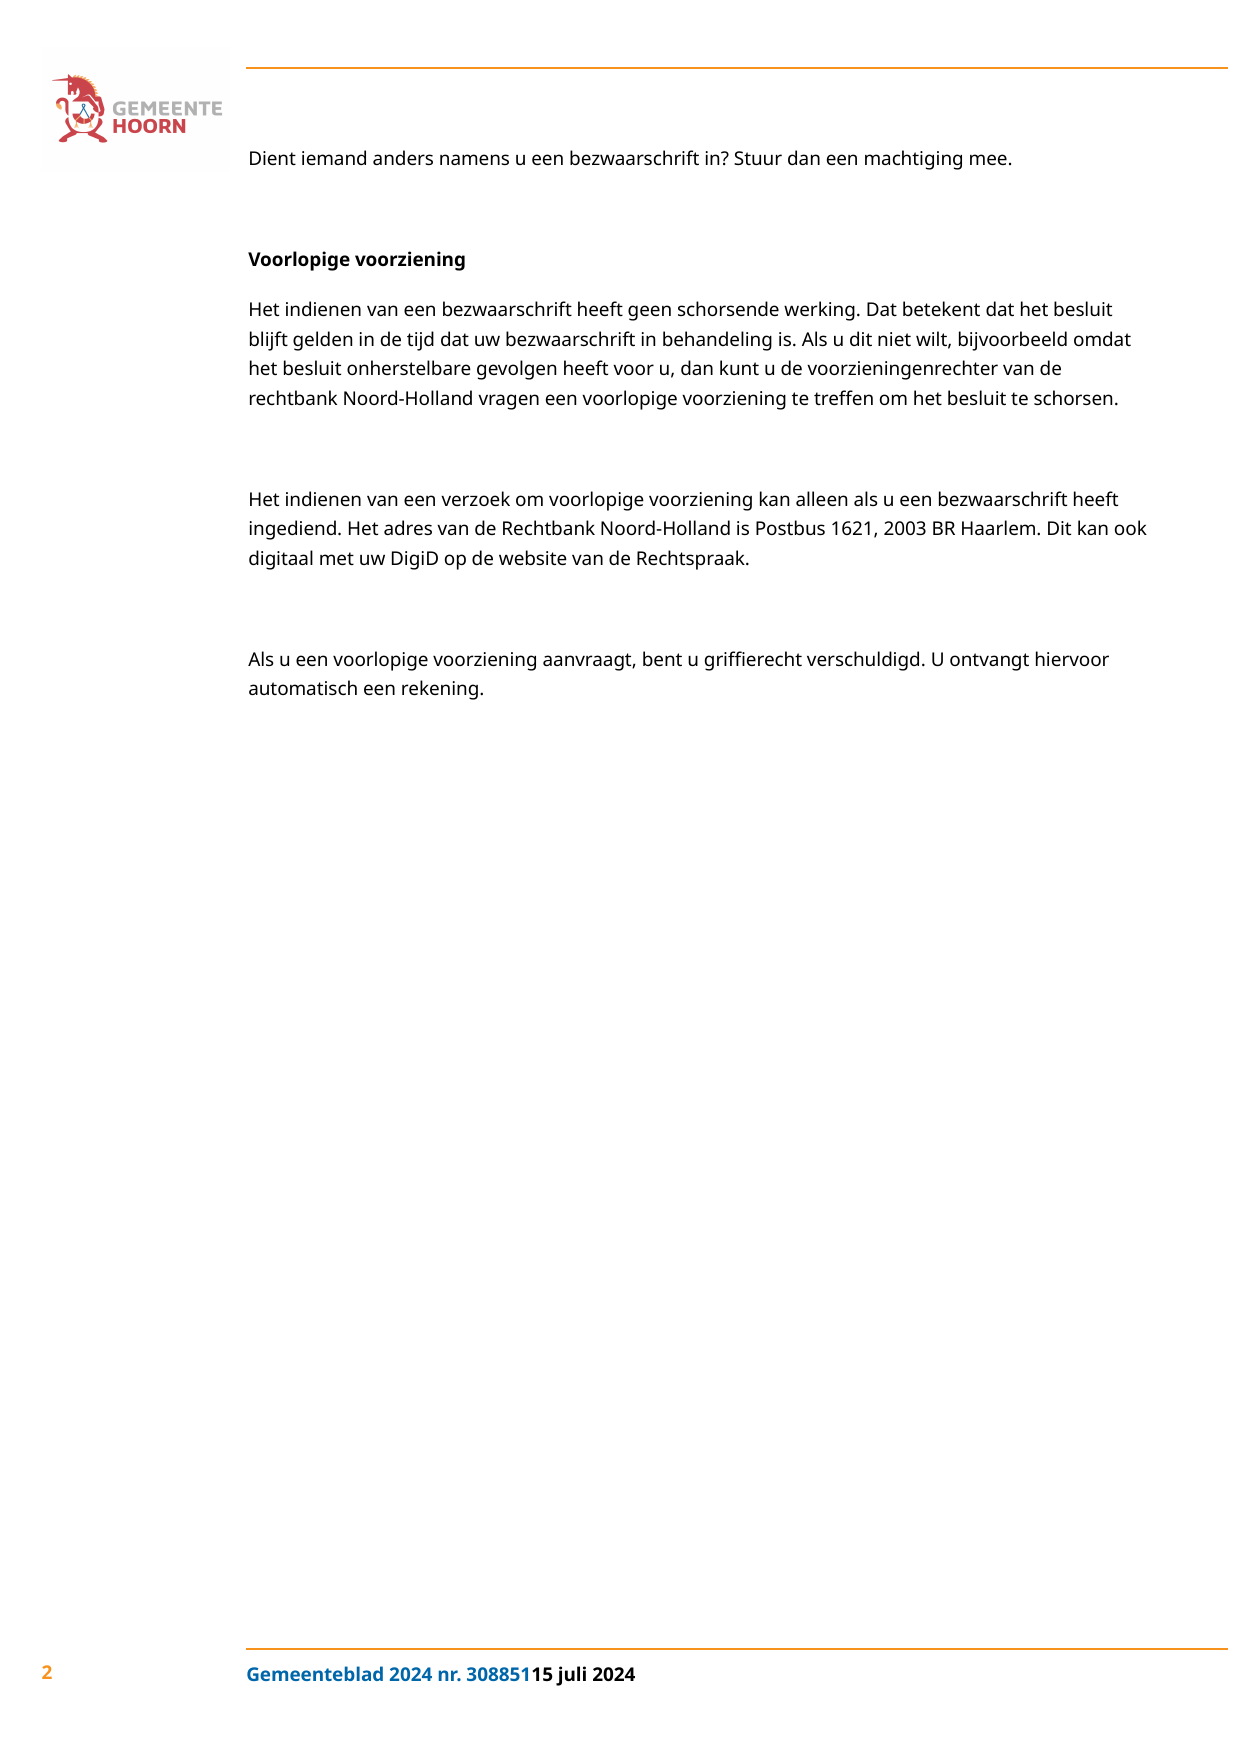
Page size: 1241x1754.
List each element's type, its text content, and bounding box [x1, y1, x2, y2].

text Voorlopige voorziening [248, 246, 1152, 272]
text Het indienen van een bezwaarschrift heeft geen schorsende werking. Dat betekent dat het besluit blijft gelden in de tijd dat uw bezwaarschrift in behandeling is. Als u dit niet wilt, bijvoorbeeld omdat het besluit onherstelbare gevolgen heeft voor u, dan kunt u de voorzieningenrechter van de rechtbank Noord-Holland vragen een voorlopige voorziening te treffen om het besluit te schorsen. [248, 296, 1152, 411]
picture [41, 47, 231, 172]
text Dient iemand anders namens u een bezwaarschrift in? Stuur dan een machtiging mee. [248, 145, 1152, 171]
text Als u een voorlopige voorziening aanvraagt, bent u griffierecht verschuldigd. U ontvangt hiervoor automatisch een rekening. [248, 646, 1152, 701]
text Het indienen van een verzoek om voorlopige voorziening kan alleen als u een bezwaarschrift heeft ingediend. Het adres van de Rechtbank Noord-Holland is Postbus 1621, 2003 BR Haarlem. Dit kan ook digitaal met uw DigiD op de website van de Rechtspraak. [248, 486, 1152, 571]
